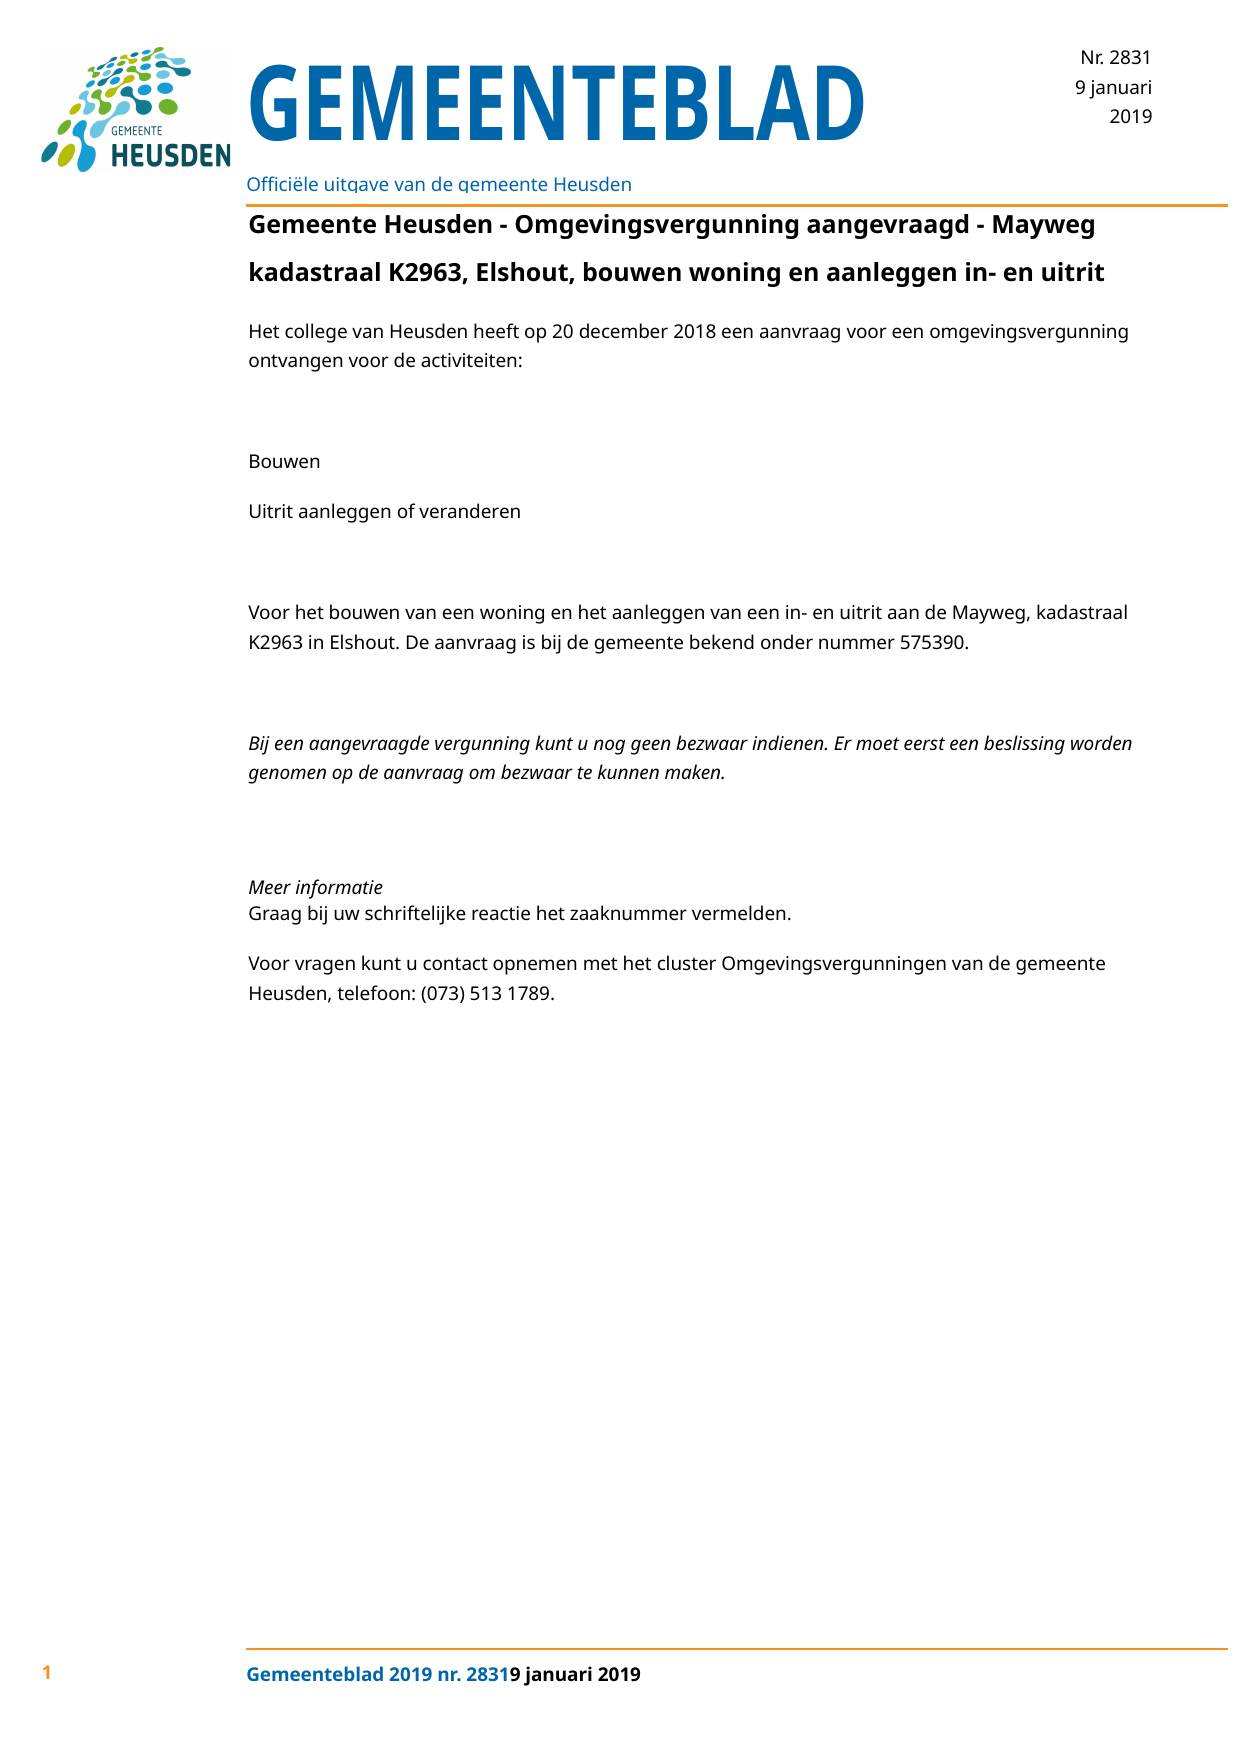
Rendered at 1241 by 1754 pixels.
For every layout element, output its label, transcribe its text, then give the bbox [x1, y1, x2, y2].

text Bij een aangevraagde vergunning kunt u nog geen bezwaar indienen. Er moet eerst een beslissing worden genomen op de aanvraag om bezwaar te kunnen maken. [248, 730, 1152, 785]
text Voor vragen kunt u contact opnemen met het cluster Omgevingsvergunningen van de gemeente Heusden, telefoon: (073) 513 1789. [248, 950, 1152, 1005]
text Graag bij uw schriftelijke reactie het zaaknummer vermelden. [248, 900, 1152, 925]
text Het college van Heusden heeft op 20 december 2018 een aanvraag voor een omgevingsvergunning ontvangen voor de activiteiten: [248, 318, 1152, 373]
text Voor het bouwen van een woning en het aanleggen van een in- en uitrit aan de Mayweg, kadastraal K2963 in Elshout. De aanvraag is bij de gemeente bekend onder nummer 575390. [248, 599, 1152, 655]
text Bouwen [248, 448, 1152, 474]
text Uitrit aanleggen of veranderen [248, 499, 1152, 524]
text Gemeente Heusden - Omgevingsvergunning aangevraagd - Mayweg kadastraal K2963, Elshout, bouwen woning en aanleggen in- en uitrit [248, 207, 1152, 288]
text Meer informatie [248, 874, 1152, 900]
picture [41, 47, 231, 172]
